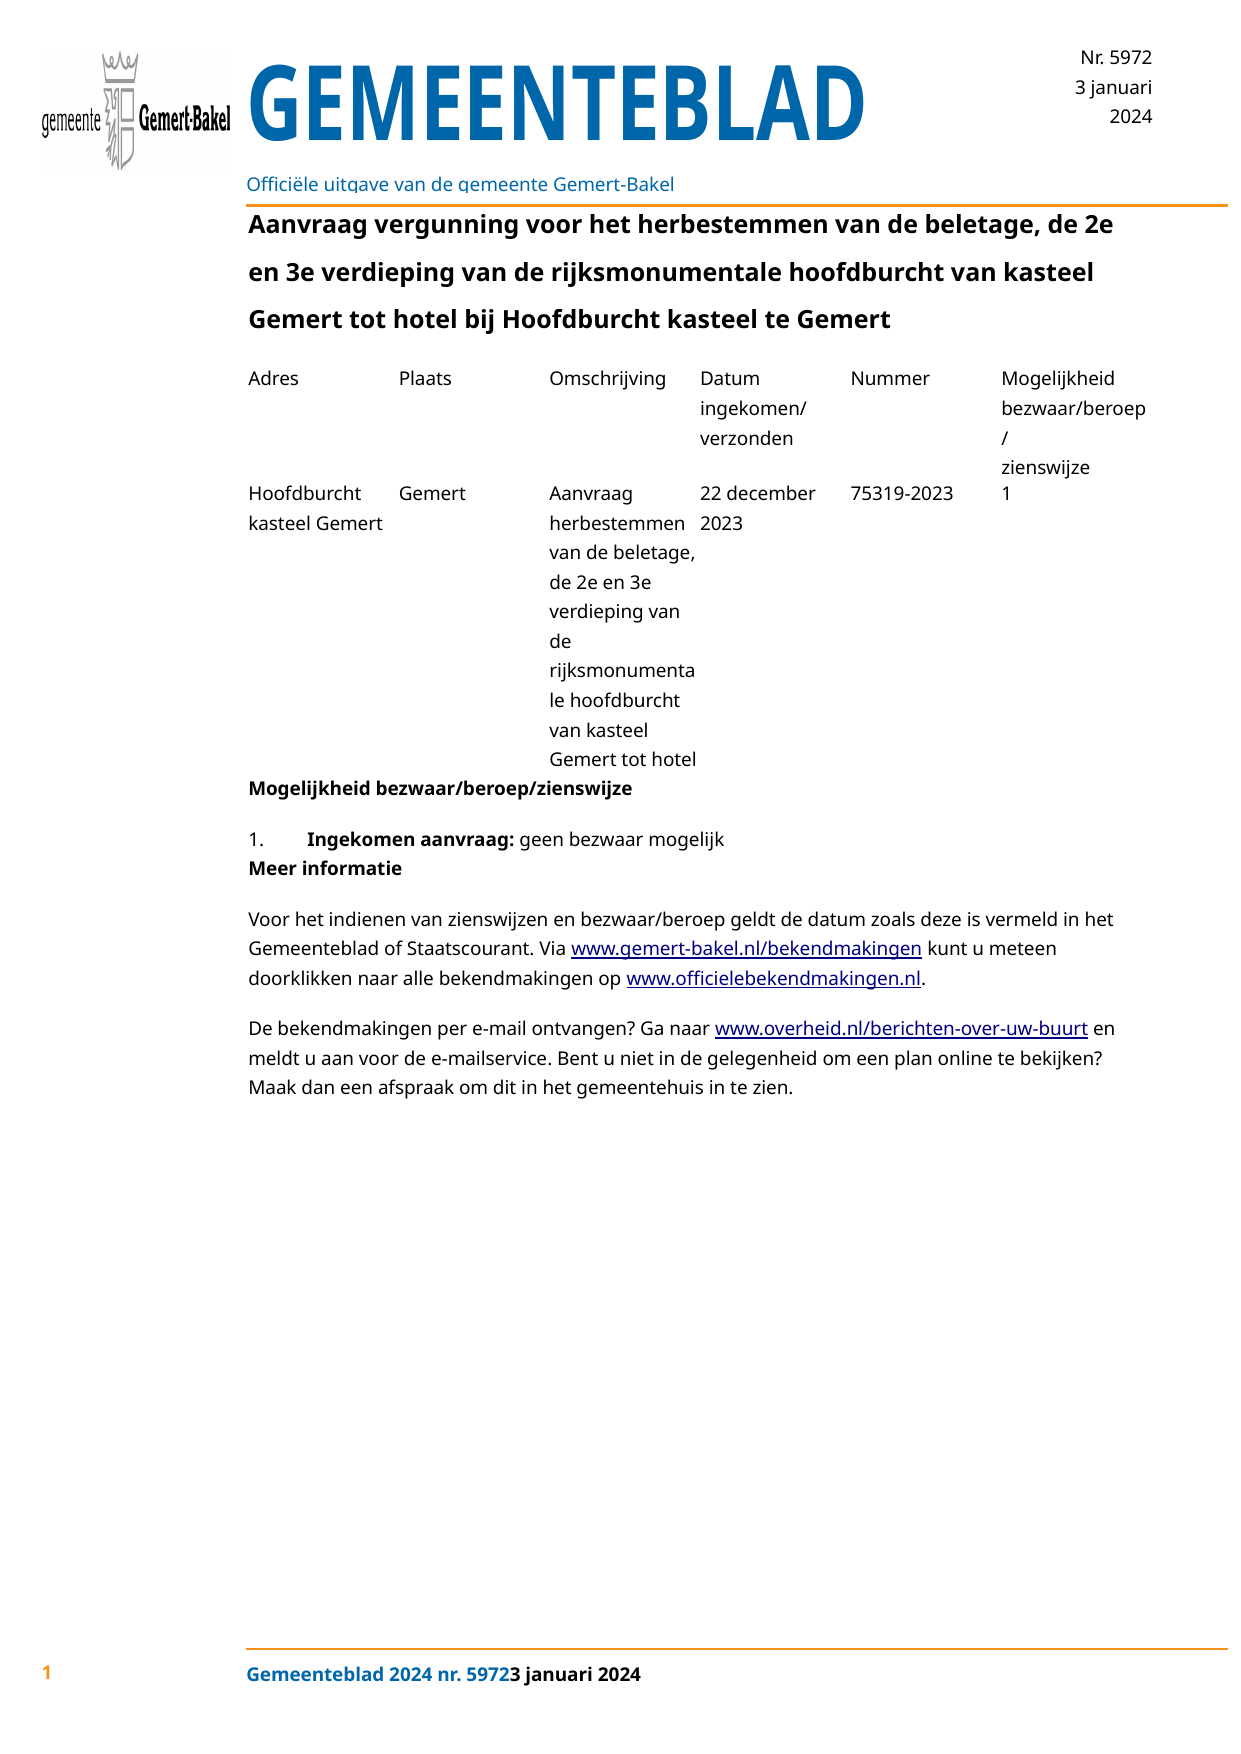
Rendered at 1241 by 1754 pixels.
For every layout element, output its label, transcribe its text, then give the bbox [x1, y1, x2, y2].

table_cell Gemert [399, 480, 549, 772]
table_cell 75319-2023 [850, 480, 1001, 772]
text Meer informatie [248, 855, 1152, 881]
table_cell Aanvraag herbestemmen van de beletage, de 2e en 3e verdieping van de rijksmonumentale hoofdburcht van kasteel Gemert tot hotel [549, 480, 700, 772]
text Voor het indienen van zienswijzen en bezwaar/beroep geldt de datum zoals deze is vermeld in het Gemeenteblad of Staatscourant. Via www.gemert-bakel.nl/bekendmakingen kunt u meteen doorklikken naar alle bekendmakingen op www.officielebekendmakingen.nl. [248, 906, 1152, 991]
table_header Datum ingekomen/ verzonden [700, 366, 850, 480]
table_header Omschrijving [549, 366, 700, 480]
table_cell 1 [1001, 480, 1152, 772]
table_header Adres [248, 366, 398, 480]
text Aanvraag vergunning voor het herbestemmen van de beletage, de 2e en 3e verdieping van de rijksmonumentale hoofdburcht van kasteel Gemert tot hotel bij Hoofdburcht kasteel te Gemert [248, 207, 1152, 336]
picture [41, 47, 231, 172]
table_cell Hoofdburcht kasteel Gemert [248, 480, 398, 772]
table_header Plaats [399, 366, 549, 480]
table_header Nummer [850, 366, 1001, 480]
text De bekendmakingen per e-mail ontvangen? Ga naar www.overheid.nl/berichten-over-uw-buurt en meldt u aan voor de e-mailservice. Bent u niet in de gelegenheid om een plan online te bekijken? Maak dan een afspraak om dit in het gemeentehuis in te zien. [248, 1015, 1152, 1100]
table_header Mogelijkheid bezwaar/beroep/ zienswijze [1001, 366, 1152, 480]
table_cell 22 december 2023 [700, 480, 850, 772]
text Mogelijkheid bezwaar/beroep/zienswijze [248, 775, 1152, 801]
list Ingekomen aanvraag: geen bezwaar mogelijk [248, 826, 1152, 851]
